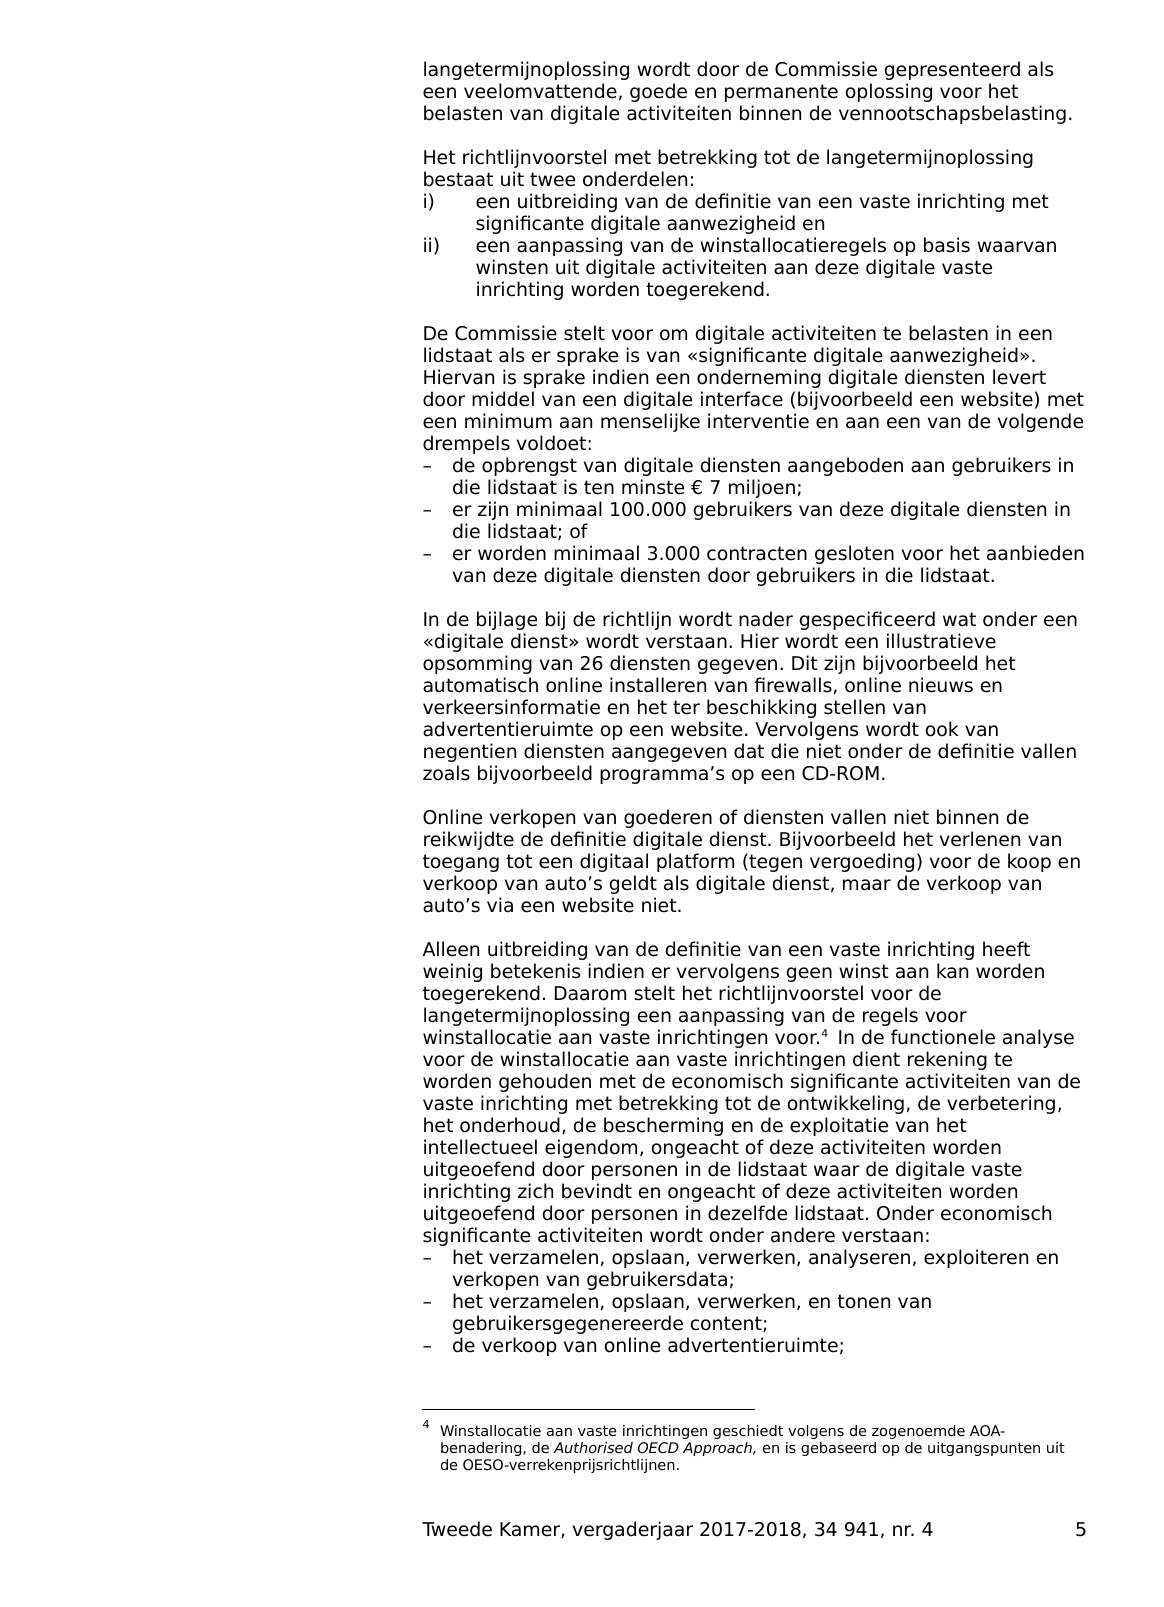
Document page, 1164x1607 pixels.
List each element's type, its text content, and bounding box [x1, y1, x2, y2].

text – er worden minimaal 3.000 contracten gesloten voor het aanbieden van deze digitale diensten door gebruikers in die lidstaat. [422, 543, 1087, 587]
text i) een uitbreiding van de definitie van een vaste inrichting met significante digitale aanwezigheid en [422, 191, 1087, 235]
text – er zijn minimaal 100.000 gebruikers van deze digitale diensten in die lidstaat; of [422, 499, 1087, 543]
text langetermijnoplossing wordt door de Commissie gepresenteerd als een veelomvattende, goede en permanente oplossing voor het belasten van digitale activiteiten binnen de vennootschapsbelasting. [422, 59, 1087, 125]
text – het verzamelen, opslaan, verwerken, en tonen van gebruikersgegenereerde content; [422, 1291, 1087, 1335]
text ii) een aanpassing van de winstallocatieregels op basis waarvan winsten uit digitale activiteiten aan deze digitale vaste inrichting worden toegerekend. [422, 235, 1087, 301]
text Online verkopen van goederen of diensten vallen niet binnen de reikwijdte de definitie digitale dienst. Bijvoorbeeld het verlenen van toegang tot een digitaal platform (tegen vergoeding) voor de koop en verkoop van auto’s geldt als digitale dienst, maar de verkoop van auto’s via een website niet. [422, 807, 1087, 917]
text – de verkoop van online advertentieruimte; [422, 1335, 1087, 1357]
text – het verzamelen, opslaan, verwerken, analyseren, exploiteren en verkopen van gebruikersdata; [422, 1247, 1087, 1291]
text – de opbrengst van digitale diensten aangeboden aan gebruikers in die lidstaat is ten minste € 7 miljoen; [422, 455, 1087, 499]
text Alleen uitbreiding van de definitie van een vaste inrichting heeft weinig betekenis indien er vervolgens geen winst aan kan worden toegerekend. Daarom stelt het richtlijnvoorstel voor de langetermijnoplossing een aanpassing van de regels voor winstallocatie aan vaste inrichtingen voor. In de functionele analyse voor de winstallocatie aan vaste inrichtingen dient rekening te worden gehouden met de economisch significante activiteiten van de vaste inrichting met betrekking tot de ontwikkeling, de verbetering, het onderhoud, de bescherming en de exploitatie van het intellectueel eigendom, ongeacht of deze activiteiten worden uitgeoefend door personen in de lidstaat waar de digitale vaste inrichting zich bevindt en ongeacht of deze activiteiten worden uitgeoefend door personen in dezelfde lidstaat. Onder economisch significante activiteiten wordt onder andere verstaan: [422, 939, 1087, 1247]
text Winstallocatie aan vaste inrichtingen geschiedt volgens de zogenoemde AOA-benadering, de Authorised OECD Approach, en is gebaseerd op de uitgangspunten uit de OESO-verrekenprijsrichtlijnen. [422, 1418, 1087, 1474]
text De Commissie stelt voor om digitale activiteiten te belasten in een lidstaat als er sprake is van «significante digitale aanwezigheid». Hiervan is sprake indien een onderneming digitale diensten levert door middel van een digitale interface (bijvoorbeeld een website) met een minimum aan menselijke interventie en aan een van de volgende drempels voldoet: [422, 323, 1087, 455]
text In de bijlage bij de richtlijn wordt nader gespecificeerd wat onder een «digitale dienst» wordt verstaan. Hier wordt een illustratieve opsomming van 26 diensten gegeven. Dit zijn bijvoorbeeld het automatisch online installeren van firewalls, online nieuws en verkeersinformatie en het ter beschikking stellen van advertentieruimte op een website. Vervolgens wordt ook van negentien diensten aangegeven dat die niet onder de definitie vallen zoals bijvoorbeeld programma’s op een CD-ROM. [422, 609, 1087, 785]
text Het richtlijnvoorstel met betrekking tot de langetermijnoplossing bestaat uit twee onderdelen: [422, 147, 1087, 191]
